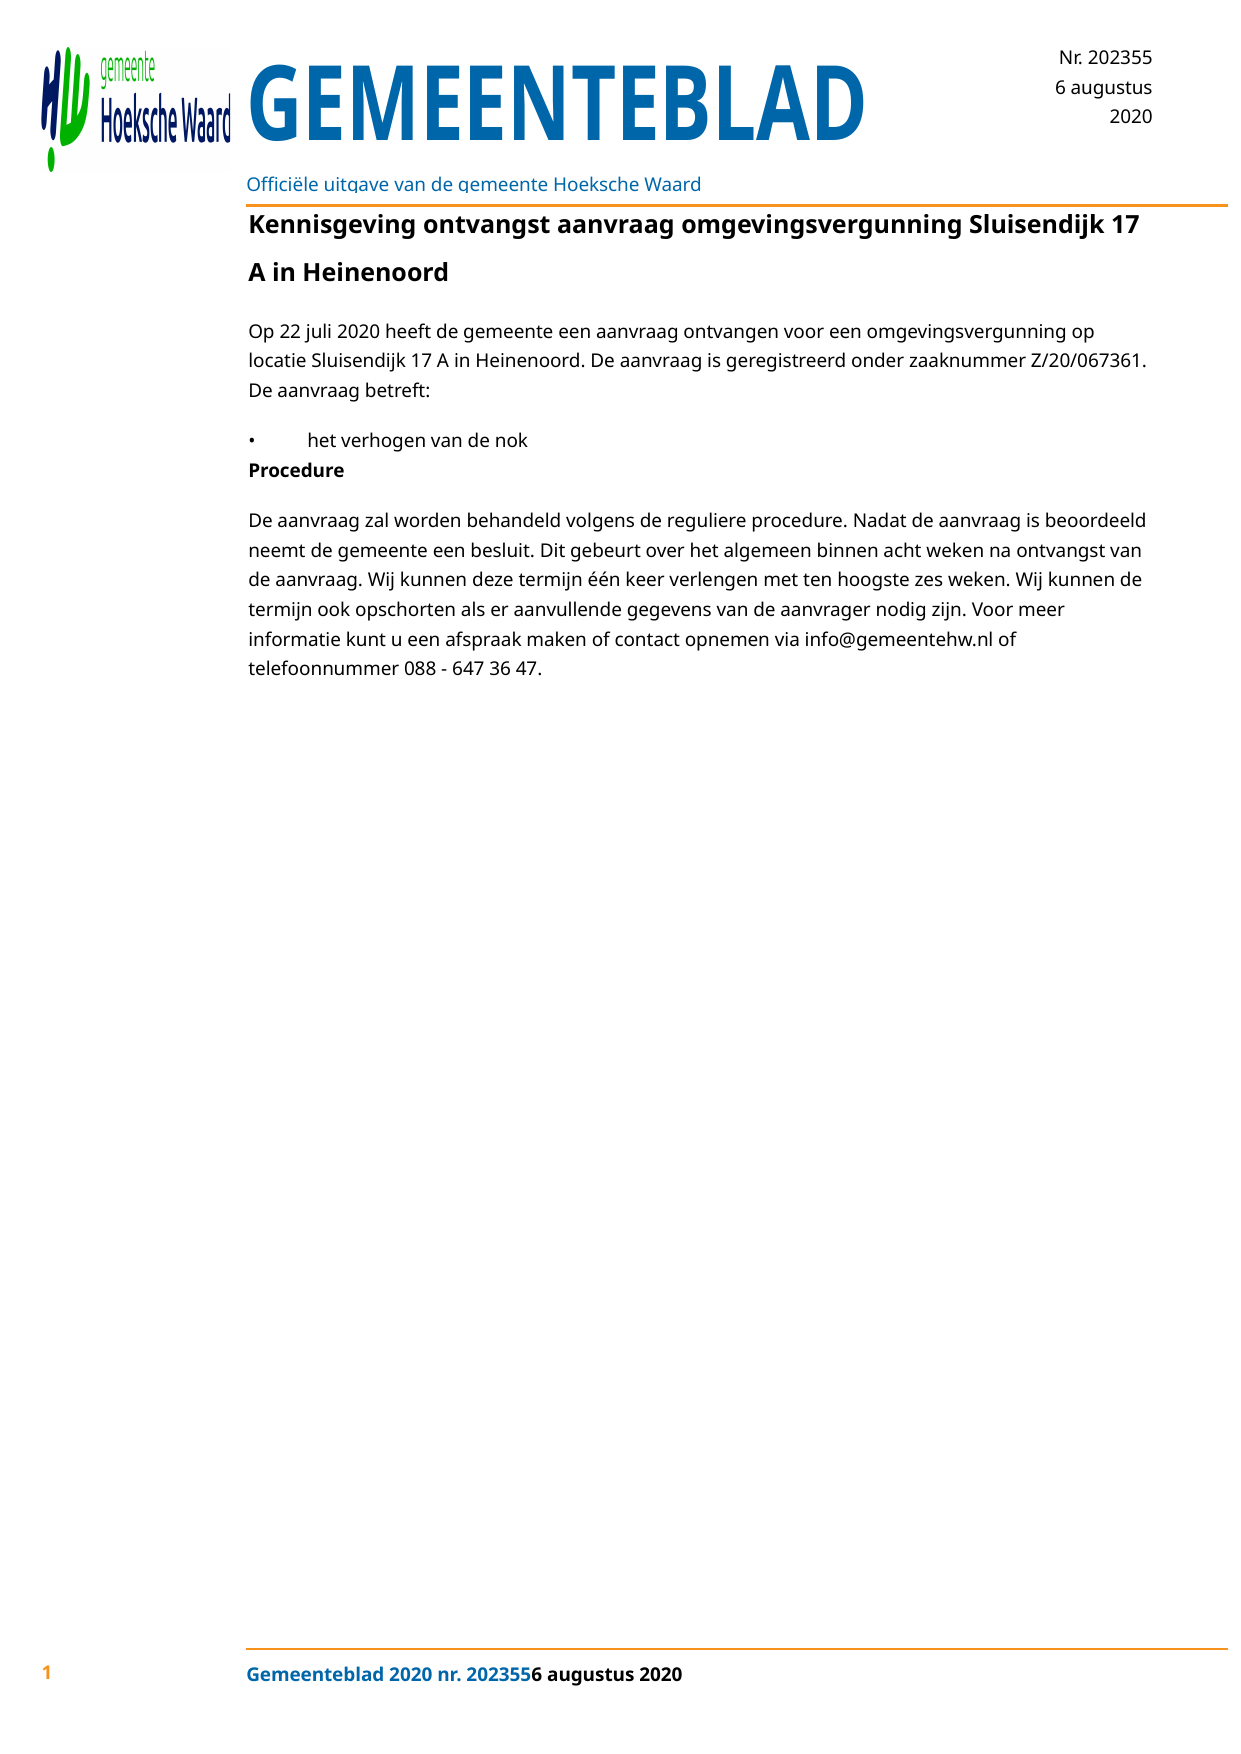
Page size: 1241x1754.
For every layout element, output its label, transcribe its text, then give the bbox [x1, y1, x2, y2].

text Op 22 juli 2020 heeft de gemeente een aanvraag ontvangen voor een omgevingsvergunning op locatie Sluisendijk 17 A in Heinenoord. De aanvraag is geregistreerd onder zaaknummer Z/20/067361. De aanvraag betreft: [248, 318, 1152, 403]
text De aanvraag zal worden behandeld volgens de reguliere procedure. Nadat de aanvraag is beoordeeld neemt de gemeente een besluit. Dit gebeurt over het algemeen binnen acht weken na ontvangst van de aanvraag. Wij kunnen deze termijn één keer verlengen met ten hoogste zes weken. Wij kunnen de termijn ook opschorten als er aanvullende gegevens van de aanvrager nodig zijn. Voor meer informatie kunt u een afspraak maken of contact opnemen via info@gemeentehw.nl of telefoonnummer 088 - 647 36 47. [248, 507, 1152, 681]
list het verhogen van de nok [248, 427, 1152, 453]
text Procedure [248, 457, 1152, 483]
picture [41, 47, 231, 172]
text Kennisgeving ontvangst aanvraag omgevingsvergunning Sluisendijk 17 A in Heinenoord [248, 207, 1152, 288]
